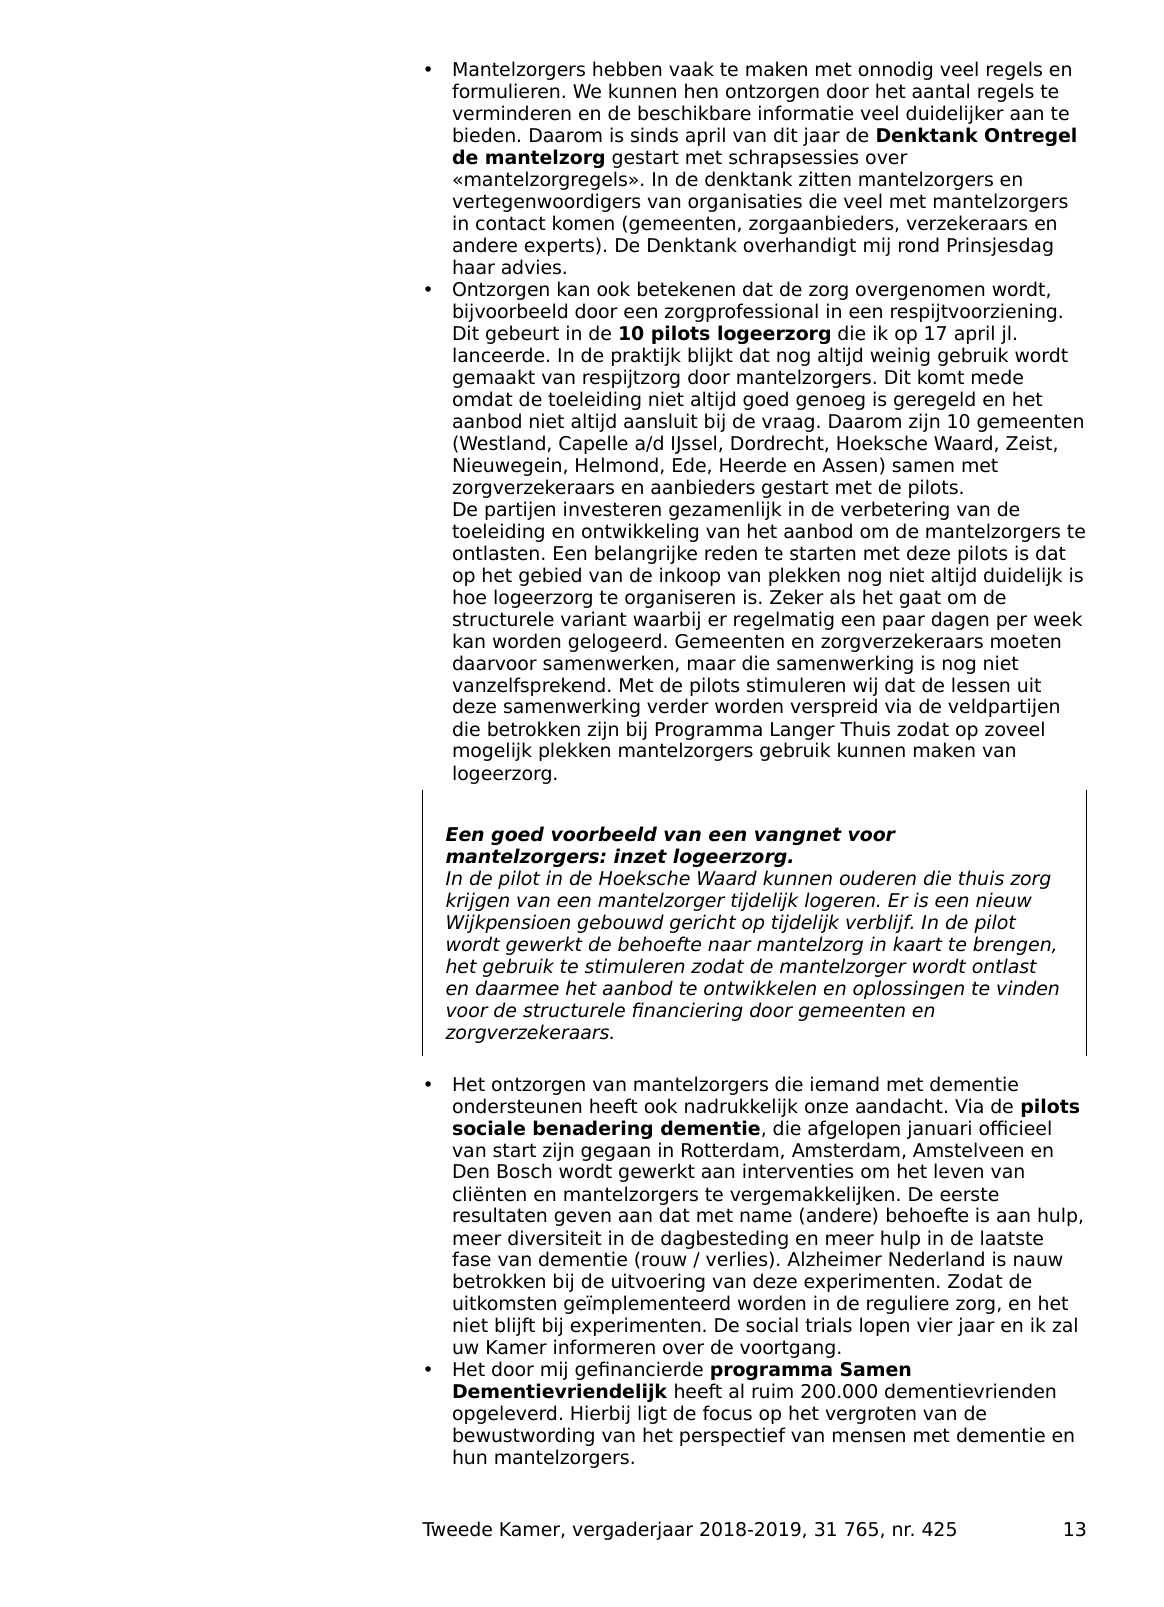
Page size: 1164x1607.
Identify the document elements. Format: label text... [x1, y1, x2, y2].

table_header Een goed voorbeeld van een vangnet voor mantelzorgers: inzet logeerzorg. In de pilot in de Hoeksche Waard kunnen ouderen die thuis zorg krijgen van een mantelzorger tijdelijk logeren. Er is een nieuw Wijkpensioen gebouwd gericht op tijdelijk verblijf. In de pilot wordt gewerkt de behoefte naar mantelzorg in kaart te brengen, het gebruik te stimuleren zodat de mantelzorger wordt ontlast en daarmee het aanbod te ontwikkelen en oplossingen te vinden voor de structurele financiering door gemeenten en zorgverzekeraars. [423, 790, 1086, 1056]
text • Ontzorgen kan ook betekenen dat de zorg overgenomen wordt, bijvoorbeeld door een zorgprofessional in een respijtvoorziening. Dit gebeurt in de 10 pilots logeerzorg die ik op 17 april jl. lanceerde. In de praktijk blijkt dat nog altijd weinig gebruik wordt gemaakt van respijtzorg door mantelzorgers. Dit komt mede omdat de toeleiding niet altijd goed genoeg is geregeld en het aanbod niet altijd aansluit bij de vraag. Daarom zijn 10 gemeenten (Westland, Capelle a/d IJssel, Dordrecht, Hoeksche Waard, Zeist, Nieuwegein, Helmond, Ede, Heerde en Assen) samen met zorgverzekeraars en aanbieders gestart met de pilots. [422, 279, 1087, 499]
text De partijen investeren gezamenlijk in de verbetering van de toeleiding en ontwikkeling van het aanbod om de mantelzorgers te ontlasten. Een belangrijke reden te starten met deze pilots is dat op het gebied van de inkoop van plekken nog niet altijd duidelijk is hoe logeerzorg te organiseren is. Zeker als het gaat om de structurele variant waarbij er regelmatig een paar dagen per week kan worden gelogeerd. Gemeenten en zorgverzekeraars moeten daarvoor samenwerken, maar die samenwerking is nog niet vanzelfsprekend. Met de pilots stimuleren wij dat de lessen uit deze samenwerking verder worden verspreid via de veldpartijen die betrokken zijn bij Programma Langer Thuis zodat op zoveel mogelijk plekken mantelzorgers gebruik kunnen maken van logeerzorg. [452, 499, 1087, 784]
text • Het door mij gefinancierde programma Samen Dementievriendelijk heeft al ruim 200.000 dementievrienden opgeleverd. Hierbij ligt de focus op het vergroten van de bewustwording van het perspectief van mensen met dementie en hun mantelzorgers. [422, 1359, 1087, 1469]
text • Het ontzorgen van mantelzorgers die iemand met dementie ondersteunen heeft ook nadrukkelijk onze aandacht. Via de pilots sociale benadering dementie, die afgelopen januari officieel van start zijn gegaan in Rotterdam, Amsterdam, Amstelveen en Den Bosch wordt gewerkt aan interventies om het leven van cliënten en mantelzorgers te vergemakkelijken. De eerste resultaten geven aan dat met name (andere) behoefte is aan hulp, meer diversiteit in de dagbesteding en meer hulp in de laatste fase van dementie (rouw / verlies). Alzheimer Nederland is nauw betrokken bij de uitvoering van deze experimenten. Zodat de uitkomsten geïmplementeerd worden in de reguliere zorg, en het niet blijft bij experimenten. De social trials lopen vier jaar en ik zal uw Kamer informeren over de voortgang. [422, 1073, 1087, 1359]
text • Mantelzorgers hebben vaak te maken met onnodig veel regels en formulieren. We kunnen hen ontzorgen door het aantal regels te verminderen en de beschikbare informatie veel duidelijker aan te bieden. Daarom is sinds april van dit jaar de Denktank Ontregel de mantelzorg gestart met schrapsessies over «mantelzorgregels». In de denktank zitten mantelzorgers en vertegenwoordigers van organisaties die veel met mantelzorgers in contact komen (gemeenten, zorgaanbieders, verzekeraars en andere experts). De Denktank overhandigt mij rond Prinsjesdag haar advies. [422, 59, 1087, 279]
